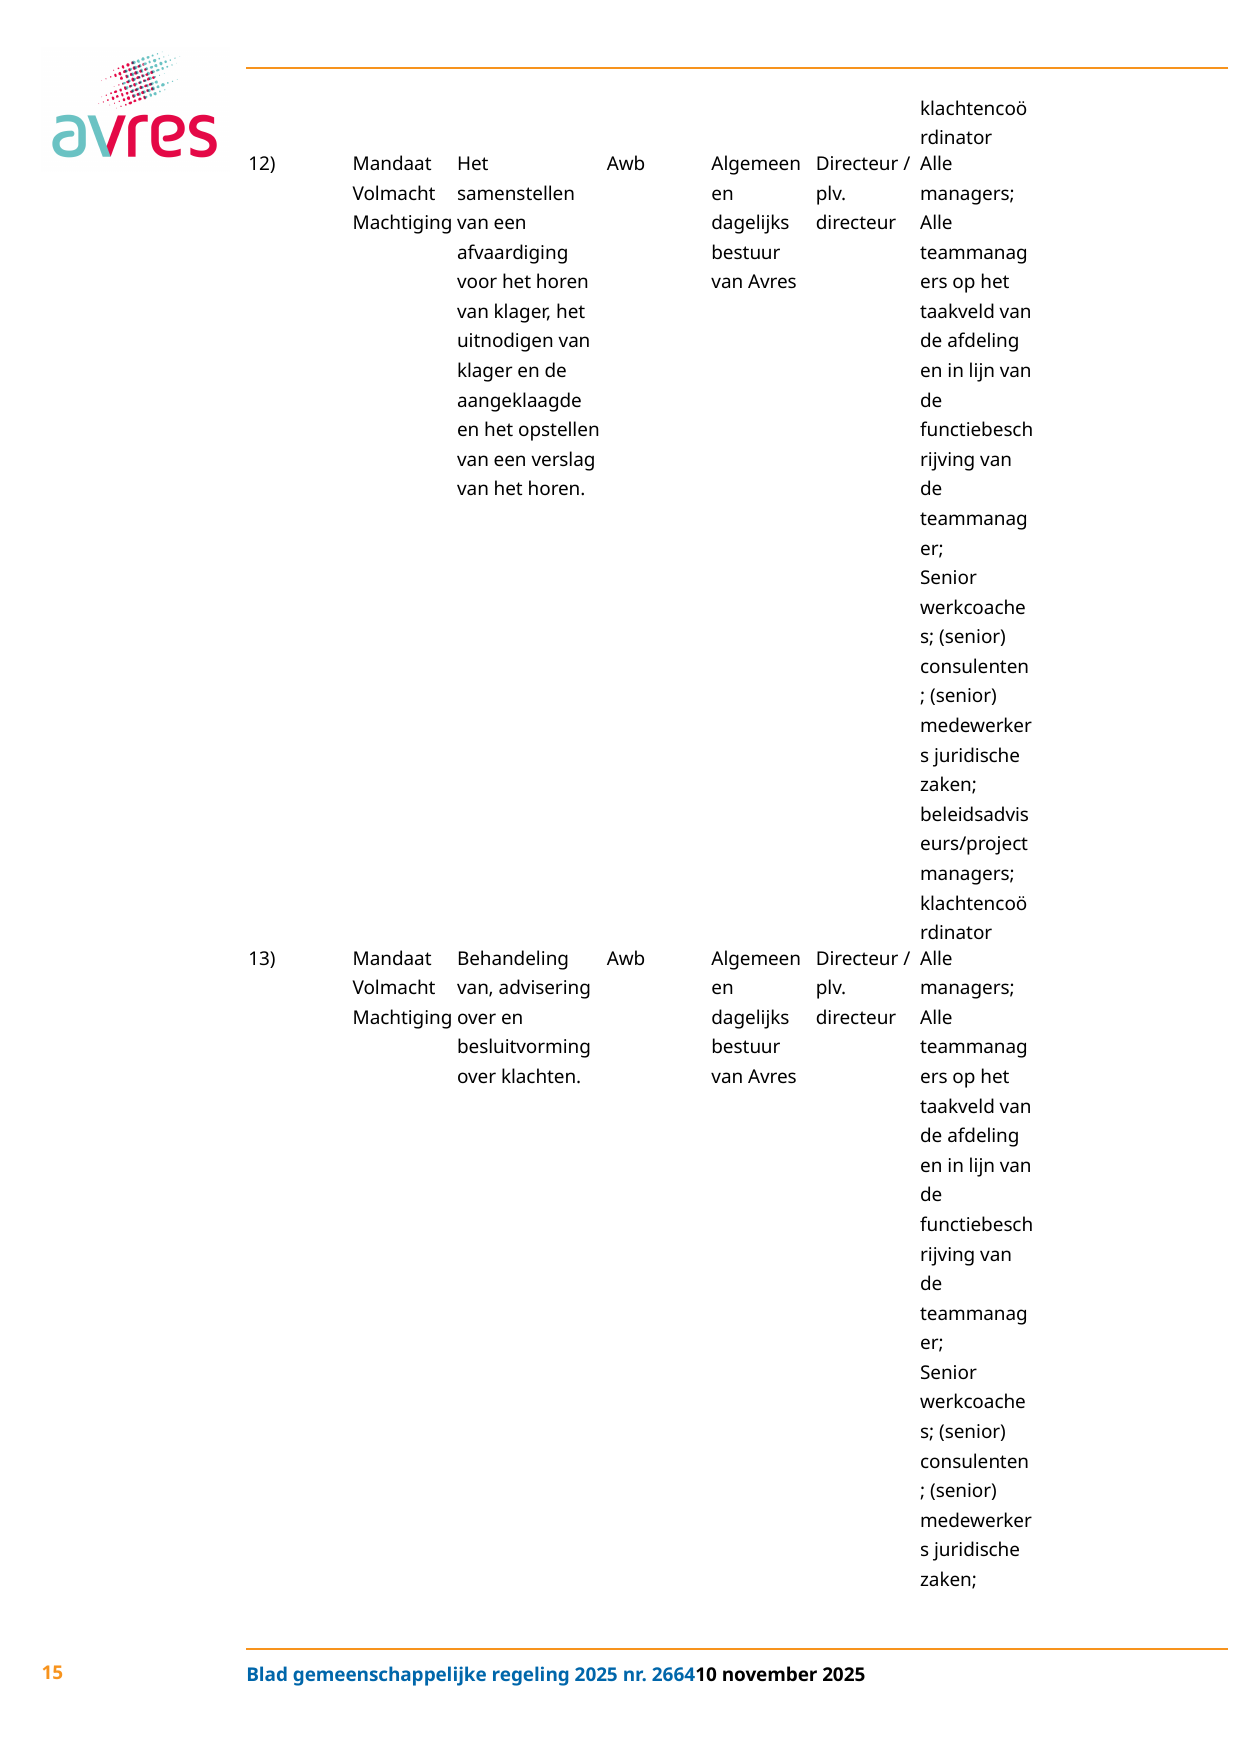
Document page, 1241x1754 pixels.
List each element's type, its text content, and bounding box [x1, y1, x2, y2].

table_cell [457, 95, 607, 150]
table_cell Awb [607, 150, 711, 945]
table_cell [816, 95, 920, 150]
table_cell Mandaat Volmacht Machtiging [353, 945, 457, 1592]
table_cell [711, 95, 816, 150]
table_cell Het samenstellen van een afvaardiging voor het horen van klager, het uitnodigen van klager en de aangeklaagde en het opstellen van een verslag van het horen. [457, 150, 607, 945]
table_cell Alle managers; Alle teammanagers op het taakveld van de afdeling en in lijn van de functiebeschrijving van de teammanager; Senior werkcoaches; (senior) consulenten; (senior) medewerkers juridische zaken; beleidsadviseurs/projectmanagers; klachtencoördinator [920, 150, 1033, 945]
table_cell Directeur / plv. directeur [816, 150, 920, 945]
table_cell [1034, 945, 1152, 1592]
table_cell Algemeen en dagelijks bestuur van Avres [711, 150, 816, 945]
table_cell Algemeen en dagelijks bestuur van Avres [711, 945, 816, 1592]
table_cell klachtencoördinator [920, 95, 1033, 150]
table_cell Directeur / plv. directeur [816, 945, 920, 1592]
table_cell [1034, 150, 1152, 945]
table_cell 12) [248, 150, 352, 945]
table_cell [248, 95, 352, 150]
table_cell [607, 95, 711, 150]
table_cell Alle managers; Alle teammanagers op het taakveld van de afdeling en in lijn van de functiebeschrijving van de teammanager; Senior werkcoaches; (senior) consulenten; (senior) medewerkers juridische zaken; [920, 945, 1033, 1592]
table_cell Awb [607, 945, 711, 1592]
table_cell 13) [248, 945, 352, 1592]
picture [41, 47, 231, 172]
table_cell Behandeling van, advisering over en besluitvorming over klachten. [457, 945, 607, 1592]
table_cell [353, 95, 457, 150]
table_cell Mandaat Volmacht Machtiging [353, 150, 457, 945]
table_cell [1034, 95, 1152, 150]
